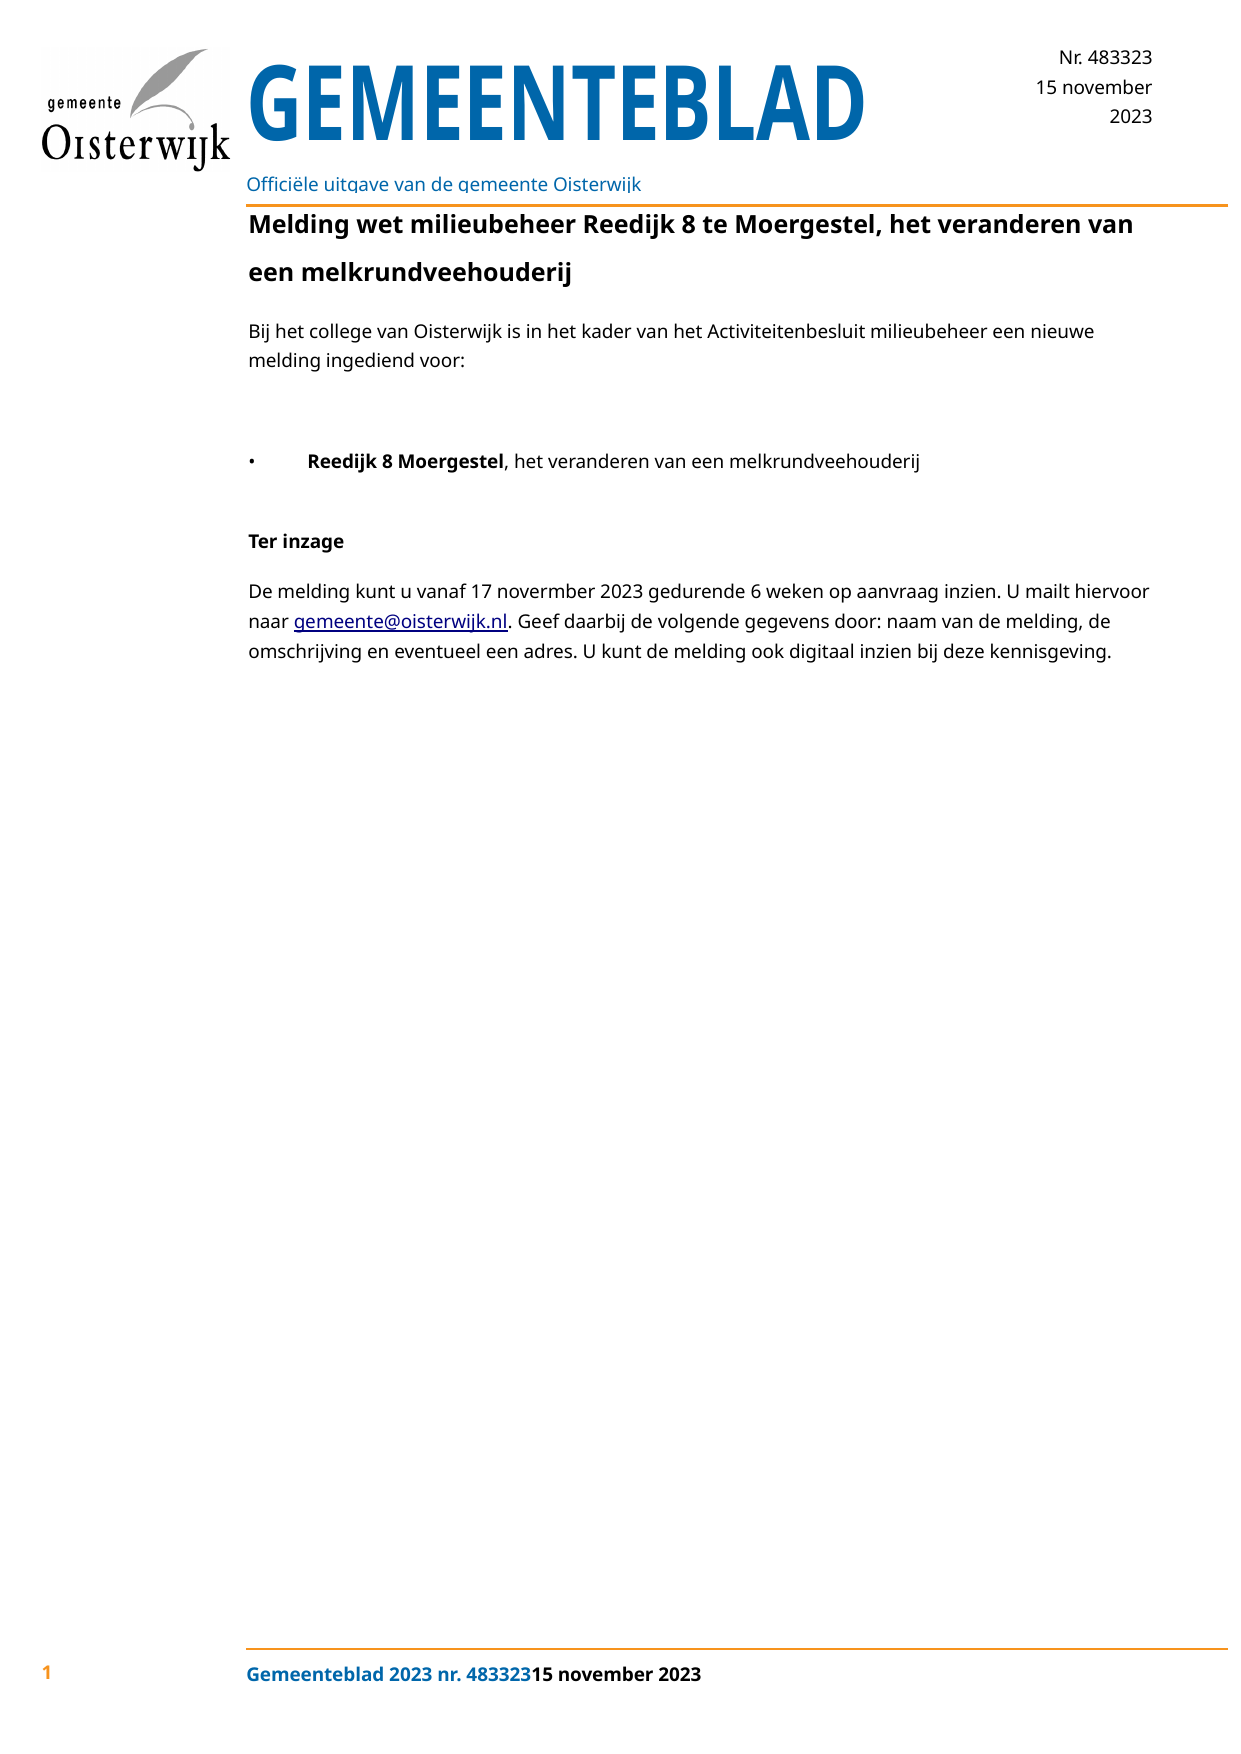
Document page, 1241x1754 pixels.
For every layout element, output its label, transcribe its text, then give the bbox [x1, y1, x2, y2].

text De melding kunt u vanaf 17 novermber 2023 gedurende 6 weken op aanvraag inzien. U mailt hiervoor naar gemeente@oisterwijk.nl. Geef daarbij de volgende gegevens door: naam van de melding, de omschrijving en eventueel een adres. U kunt de melding ook digitaal inzien bij deze kennisgeving. [248, 579, 1152, 664]
text Melding wet milieubeheer Reedijk 8 te Moergestel, het veranderen van een melkrundveehouderij [248, 207, 1152, 288]
picture [41, 47, 231, 172]
list Reedijk 8 Moergestel, het veranderen van een melkrundveehouderij [248, 448, 1152, 474]
text Bij het college van Oisterwijk is in het kader van het Activiteitenbesluit milieubeheer een nieuwe melding ingediend voor: [248, 318, 1152, 373]
text Ter inzage [248, 528, 1152, 554]
